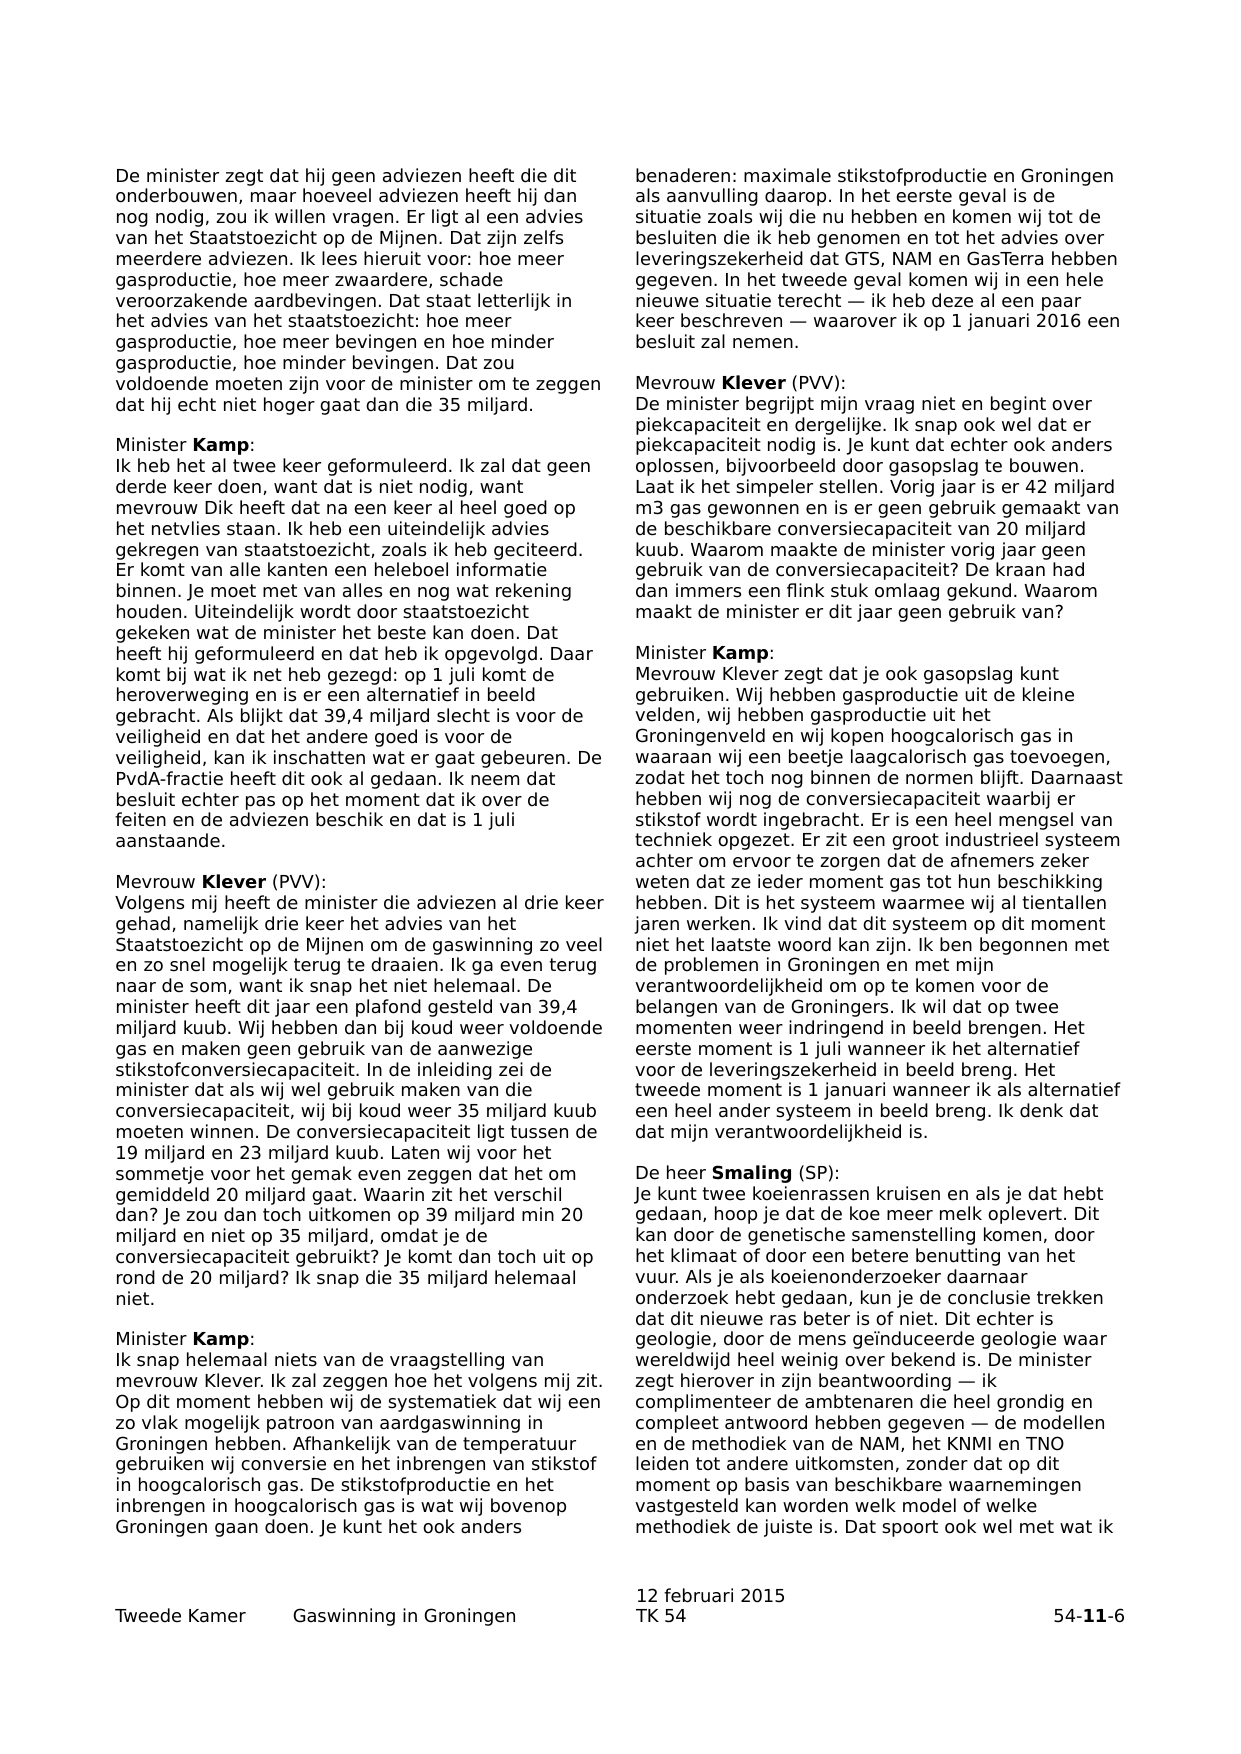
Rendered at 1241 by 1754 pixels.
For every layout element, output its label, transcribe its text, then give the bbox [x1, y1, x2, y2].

text Mevrouw Klever (PVV): [115, 872, 605, 893]
text Minister Kamp: [635, 643, 1125, 663]
text Minister Kamp: [115, 435, 605, 456]
text Ik snap helemaal niets van de vraagstelling van mevrouw Klever. Ik zal zeggen hoe het volgens mij zit. Op dit moment hebben wij de systematiek dat wij een zo vlak mogelijk patroon van aardgaswinning in Groningen hebben. Afhankelijk van de temperatuur gebruiken wij conversie en het inbrengen van stikstof in hoogcalorisch gas. De stikstofproductie en het inbrengen in hoogcalorisch gas is wat wij bovenop Groningen gaan doen. Je kunt het ook anders [115, 1350, 605, 1537]
text Mevrouw Klever zegt dat je ook gasopslag kunt gebruiken. Wij hebben gasproductie uit de kleine velden, wij hebben gasproductie uit het Groningenveld en wij kopen hoogcalorisch gas in waaraan wij een beetje laagcalorisch gas toevoegen, zodat het toch nog binnen de normen blijft. Daarnaast hebben wij nog de conversiecapaciteit waarbij er stikstof wordt ingebracht. Er is een heel mengsel van techniek opgezet. Er zit een groot industrieel systeem achter om ervoor te zorgen dat de afnemers zeker weten dat ze ieder moment gas tot hun beschikking hebben. Dit is het systeem waarmee wij al tientallen jaren werken. Ik vind dat dit systeem op dit moment niet het laatste woord kan zijn. Ik ben begonnen met de problemen in Groningen en met mijn verantwoordelijkheid om op te komen voor de belangen van de Groningers. Ik wil dat op twee momenten weer indringend in beeld brengen. Het eerste moment is 1 juli wanneer ik het alternatief voor de leveringszekerheid in beeld breng. Het tweede moment is 1 januari wanneer ik als alternatief een heel ander systeem in beeld breng. Ik denk dat dat mijn verantwoordelijkheid is. [635, 663, 1125, 1143]
text Volgens mij heeft de minister die adviezen al drie keer gehad, namelijk drie keer het advies van het Staatstoezicht op de Mijnen om de gaswinning zo veel en zo snel mogelijk terug te draaien. Ik ga even terug naar de som, want ik snap het niet helemaal. De minister heeft dit jaar een plafond gesteld van 39,4 miljard kuub. Wij hebben dan bij koud weer voldoende gas en maken geen gebruik van de aanwezige stikstofconversiecapaciteit. In de inleiding zei de minister dat als wij wel gebruik maken van die conversiecapaciteit, wij bij koud weer 35 miljard kuub moeten winnen. De conversiecapaciteit ligt tussen de 19 miljard en 23 miljard kuub. Laten wij voor het sommetje voor het gemak even zeggen dat het om gemiddeld 20 miljard gaat. Waarin zit het verschil dan? Je zou dan toch uitkomen op 39 miljard min 20 miljard en niet op 35 miljard, omdat je de conversiecapaciteit gebruikt? Je komt dan toch uit op rond de 20 miljard? Ik snap die 35 miljard helemaal niet. [115, 893, 605, 1309]
text benaderen: maximale stikstofproductie en Groningen als aanvulling daarop. In het eerste geval is de situatie zoals wij die nu hebben en komen wij tot de besluiten die ik heb genomen en tot het advies over leveringszekerheid dat GTS, NAM en GasTerra hebben gegeven. In het tweede geval komen wij in een hele nieuwe situatie terecht — ik heb deze al een paar keer beschreven — waarover ik op 1 januari 2016 een besluit zal nemen. [635, 165, 1125, 353]
text De minister zegt dat hij geen adviezen heeft die dit onderbouwen, maar hoeveel adviezen heeft hij dan nog nodig, zou ik willen vragen. Er ligt al een advies van het Staatstoezicht op de Mijnen. Dat zijn zelfs meerdere adviezen. Ik lees hieruit voor: hoe meer gasproductie, hoe meer zwaardere, schade veroorzakende aardbevingen. Dat staat letterlijk in het advies van het staatstoezicht: hoe meer gasproductie, hoe meer bevingen en hoe minder gasproductie, hoe minder bevingen. Dat zou voldoende moeten zijn voor de minister om te zeggen dat hij echt niet hoger gaat dan die 35 miljard. [115, 165, 605, 415]
text Mevrouw Klever (PVV): [635, 373, 1125, 393]
text Ik heb het al twee keer geformuleerd. Ik zal dat geen derde keer doen, want dat is niet nodig, want mevrouw Dik heeft dat na een keer al heel goed op het netvlies staan. Ik heb een uiteindelijk advies gekregen van staatstoezicht, zoals ik heb geciteerd. Er komt van alle kanten een heleboel informatie binnen. Je moet met van alles en nog wat rekening houden. Uiteindelijk wordt door staatstoezicht gekeken wat de minister het beste kan doen. Dat heeft hij geformuleerd en dat heb ik opgevolgd. Daar komt bij wat ik net heb gezegd: op 1 juli komt de heroverweging en is er een alternatief in beeld gebracht. Als blijkt dat 39,4 miljard slecht is voor de veiligheid en dat het andere goed is voor de veiligheid, kan ik inschatten wat er gaat gebeuren. De PvdA-fractie heeft dit ook al gedaan. Ik neem dat besluit echter pas op het moment dat ik over de feiten en de adviezen beschik en dat is 1 juli aanstaande. [115, 456, 605, 852]
text Je kunt twee koeienrassen kruisen en als je dat hebt gedaan, hoop je dat de koe meer melk oplevert. Dit kan door de genetische samenstelling komen, door het klimaat of door een betere benutting van het vuur. Als je als koeienonderzoeker daarnaar onderzoek hebt gedaan, kun je de conclusie trekken dat dit nieuwe ras beter is of niet. Dit echter is geologie, door de mens geïnduceerde geologie waar wereldwijd heel weinig over bekend is. De minister zegt hierover in zijn beantwoording — ik complimenteer de ambtenaren die heel grondig en compleet antwoord hebben gegeven — de modellen en de methodiek van de NAM, het KNMI en TNO leiden tot andere uitkomsten, zonder dat op dit moment op basis van beschikbare waarnemingen vastgesteld kan worden welk model of welke methodiek de juiste is. Dat spoort ook wel met wat ik [635, 1183, 1125, 1537]
text De heer Smaling (SP): [635, 1163, 1125, 1183]
text De minister begrijpt mijn vraag niet en begint over piekcapaciteit en dergelijke. Ik snap ook wel dat er piekcapaciteit nodig is. Je kunt dat echter ook anders oplossen, bijvoorbeeld door gasopslag te bouwen. Laat ik het simpeler stellen. Vorig jaar is er 42 miljard m3 gas gewonnen en is er geen gebruik gemaakt van de beschikbare conversiecapaciteit van 20 miljard kuub. Waarom maakte de minister vorig jaar geen gebruik van de conversiecapaciteit? De kraan had dan immers een flink stuk omlaag gekund. Waarom maakt de minister er dit jaar geen gebruik van? [635, 393, 1125, 623]
text Minister Kamp: [115, 1329, 605, 1350]
